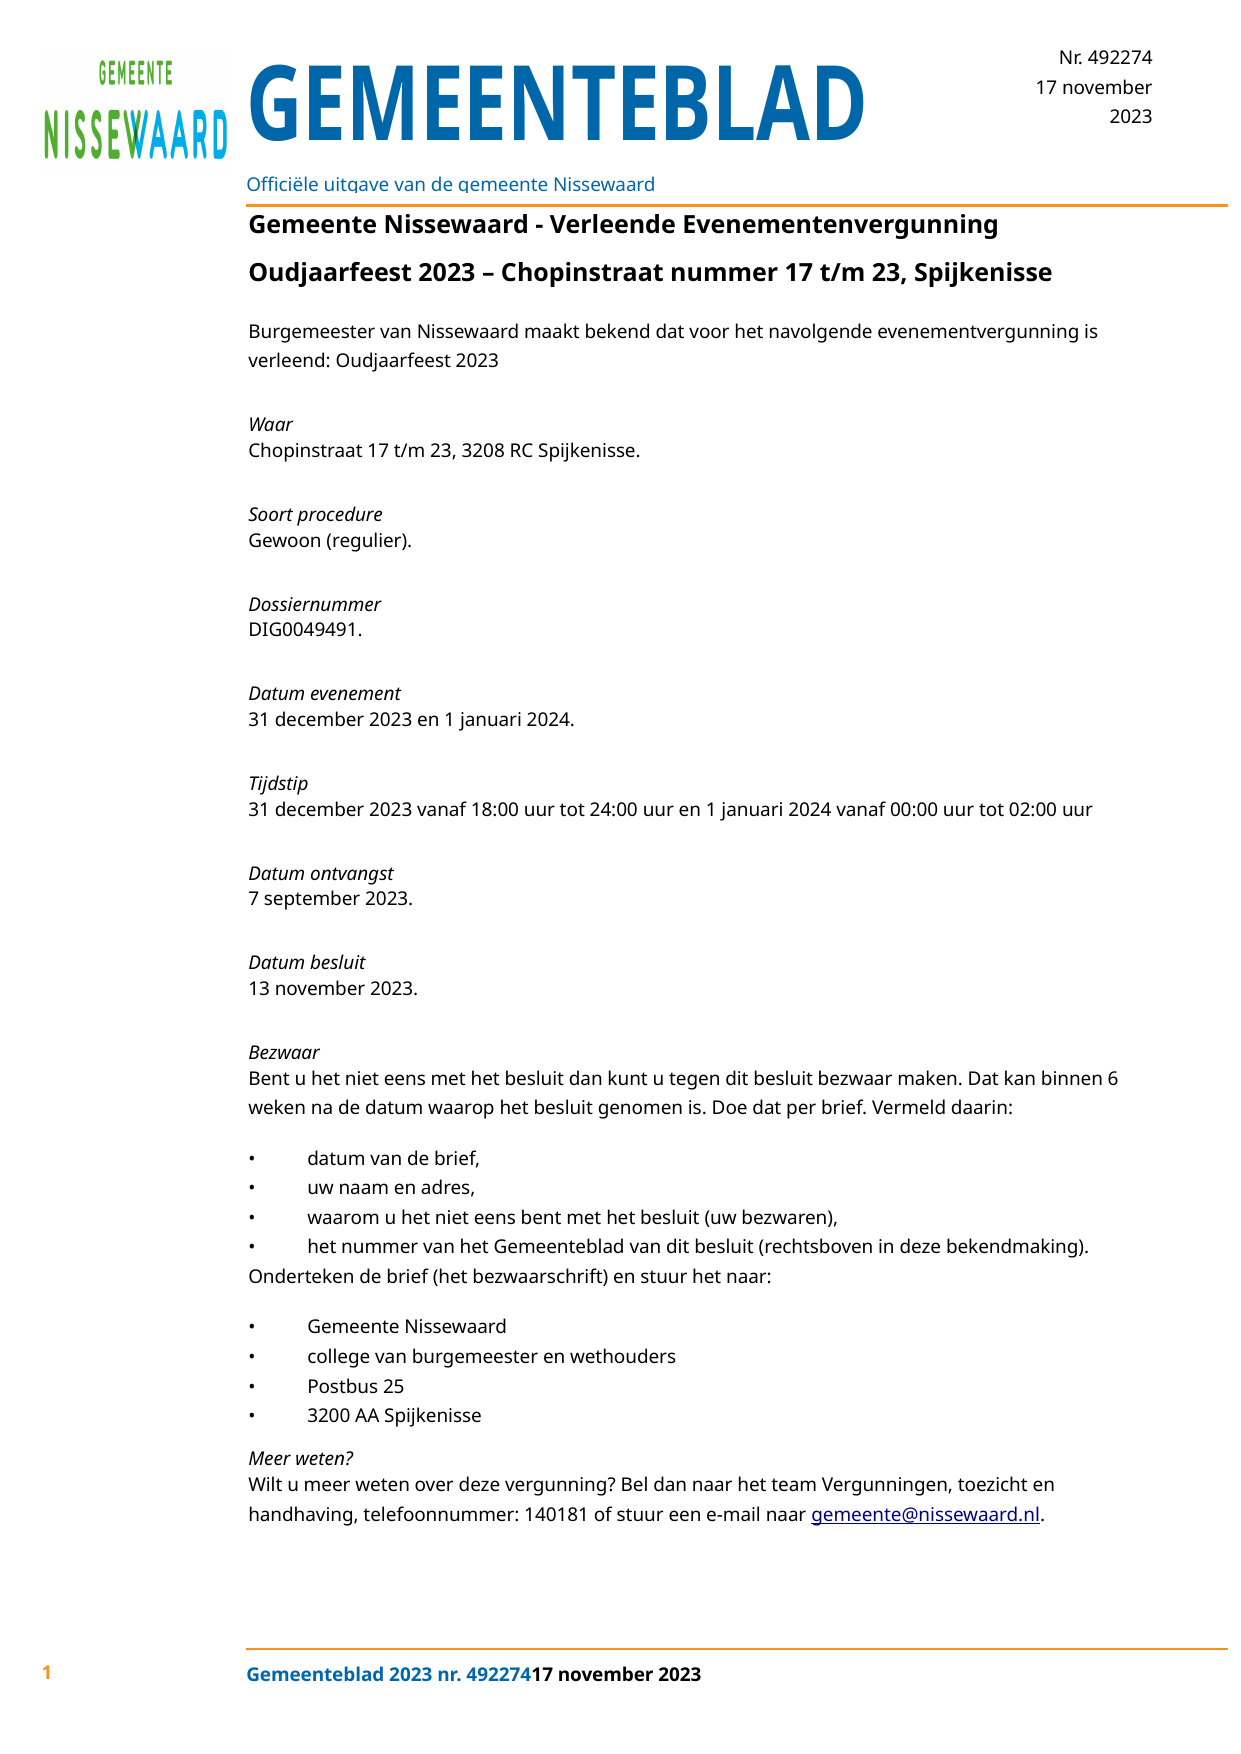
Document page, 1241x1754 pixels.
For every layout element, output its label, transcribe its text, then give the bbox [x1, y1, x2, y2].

list datum van de brief, [248, 1145, 1152, 1171]
text Bent u het niet eens met het besluit dan kunt u tegen dit besluit bezwaar maken. Dat kan binnen 6 weken na de datum waarop het besluit genomen is. Doe dat per brief. Vermeld daarin: [248, 1065, 1152, 1120]
list het nummer van het Gemeenteblad van dit besluit (rechtsboven in deze bekendmaking). [248, 1234, 1152, 1259]
text Datum ontvangst [248, 860, 1152, 886]
text Dossiernummer [248, 591, 1152, 617]
list Postbus 25 [248, 1373, 1152, 1399]
list waarom u het niet eens bent met het besluit (uw bezwaren), [248, 1204, 1152, 1230]
text Burgemeester van Nissewaard maakt bekend dat voor het navolgende evenementvergunning is verleend: Oudjaarfeest 2023 [248, 318, 1152, 373]
text Bezwaar [248, 1039, 1152, 1065]
text Onderteken de brief (het bezwaarschrift) en stuur het naar: [248, 1263, 1152, 1289]
text Wilt u meer weten over deze vergunning? Bel dan naar het team Vergunningen, toezicht en handhaving, telefoonnummer: 140181 of stuur een e-mail naar gemeente@nissewaard.nl. [248, 1471, 1152, 1527]
text DIG0049491. [248, 617, 1152, 642]
text Datum besluit [248, 949, 1152, 975]
text Datum evenement [248, 681, 1152, 706]
text 31 december 2023 vanaf 18:00 uur tot 24:00 uur en 1 januari 2024 vanaf 00:00 uur tot 02:00 uur [248, 796, 1152, 822]
list uw naam en adres, [248, 1174, 1152, 1200]
list college van burgemeester en wethouders [248, 1343, 1152, 1369]
list Gemeente Nissewaard [248, 1314, 1152, 1339]
text 7 september 2023. [248, 886, 1152, 911]
text 31 december 2023 en 1 januari 2024. [248, 706, 1152, 732]
text Chopinstraat 17 t/m 23, 3208 RC Spijkenisse. [248, 437, 1152, 463]
text Soort procedure [248, 501, 1152, 527]
text Gemeente Nissewaard - Verleende Evenementenvergunning Oudjaarfeest 2023 – Chopinstraat nummer 17 t/m 23, Spijkenisse [248, 207, 1152, 288]
picture [41, 47, 231, 172]
list 3200 AA Spijkenisse [248, 1402, 1152, 1428]
text Gewoon (regulier). [248, 527, 1152, 553]
text Meer weten? [248, 1446, 1152, 1471]
text Waar [248, 411, 1152, 437]
text 13 november 2023. [248, 975, 1152, 1001]
text Tijdstip [248, 770, 1152, 796]
